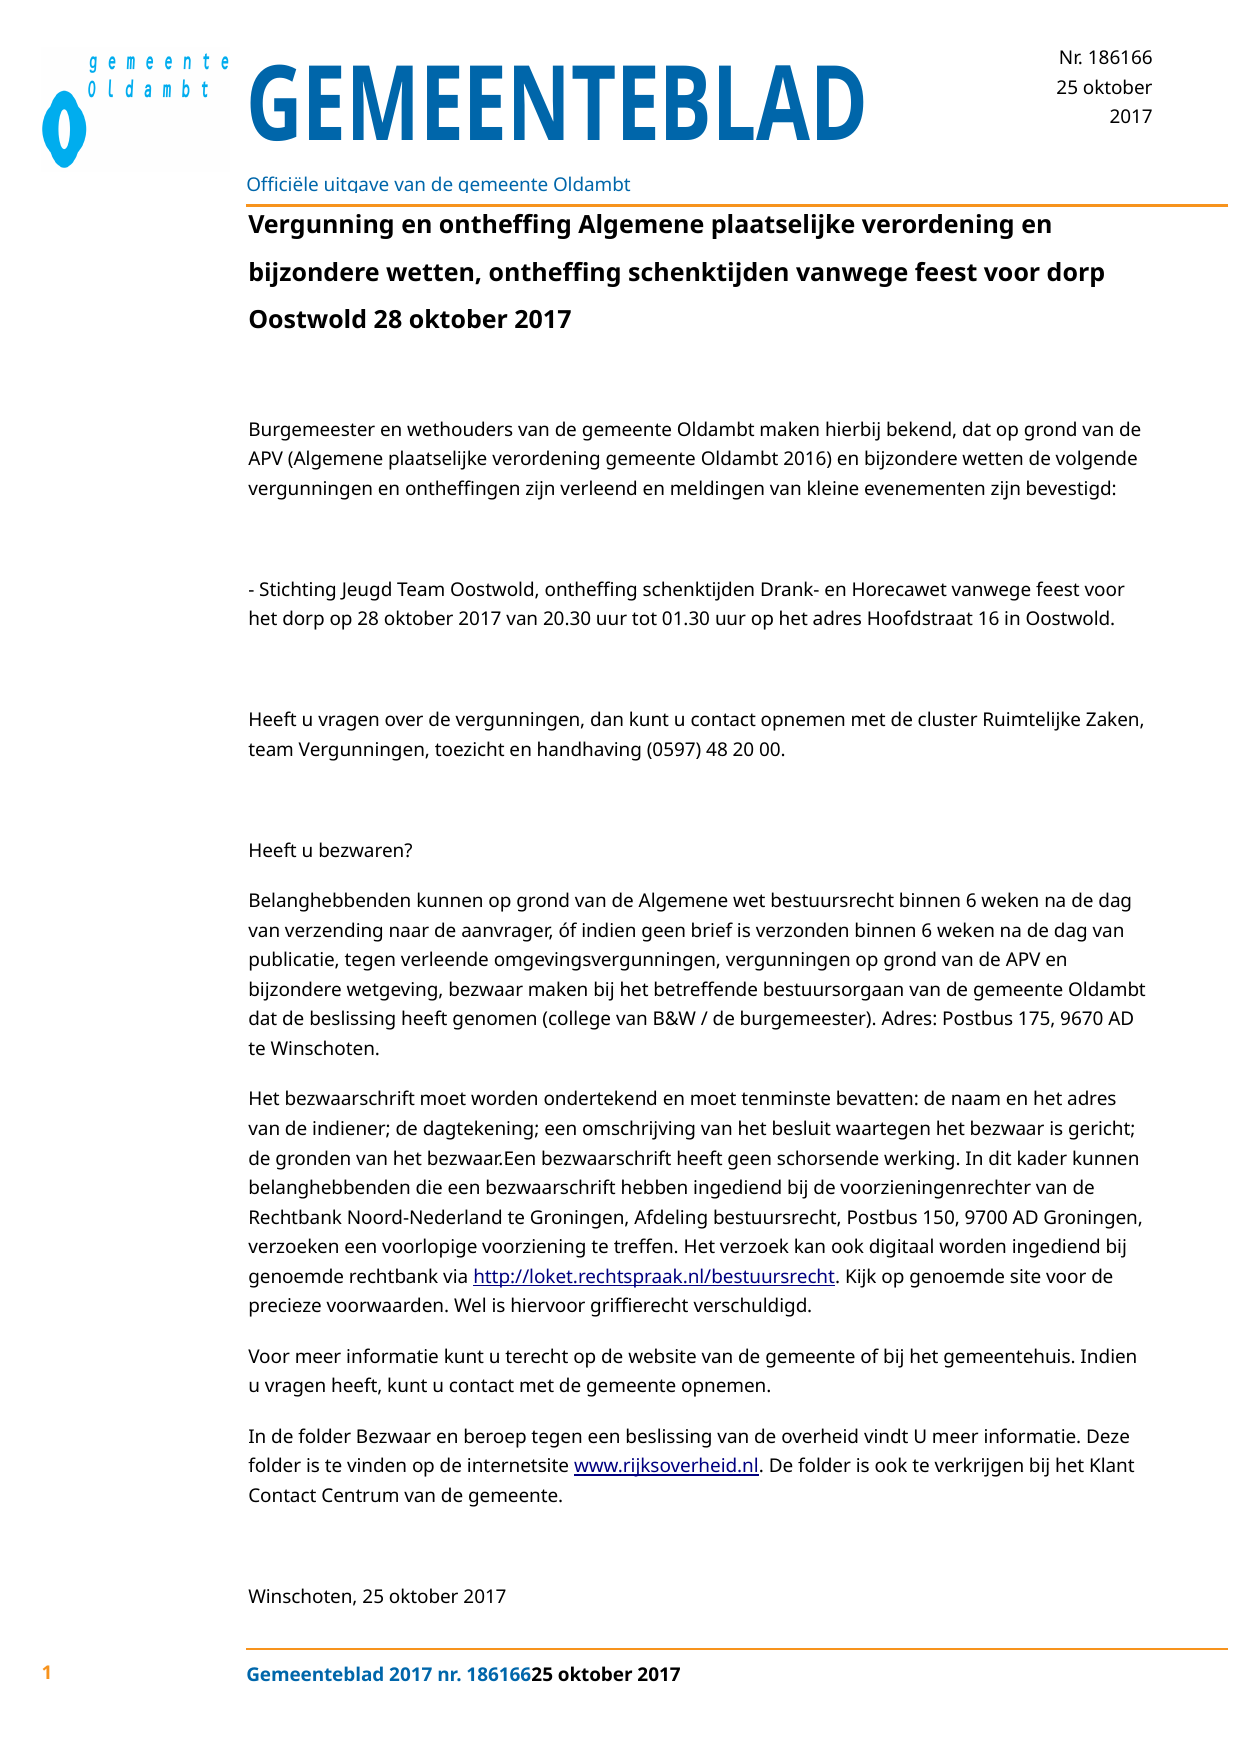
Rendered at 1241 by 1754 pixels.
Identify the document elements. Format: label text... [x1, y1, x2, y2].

text Vergunning en ontheffing Algemene plaatselijke verordening en bijzondere wetten, ontheffing schenktijden vanwege feest voor dorp Oostwold 28 oktober 2017 [248, 207, 1152, 336]
text - Stichting Jeugd Team Oostwold, ontheffing schenktijden Drank- en Horecawet vanwege feest voor het dorp op 28 oktober 2017 van 20.30 uur tot 01.30 uur op het adres Hoofdstraat 16 in Oostwold. [248, 576, 1152, 631]
text Belanghebbenden kunnen op grond van de Algemene wet bestuursrecht binnen 6 weken na de dag van verzending naar de aanvrager, óf indien geen brief is verzonden binnen 6 weken na de dag van publicatie, tegen verleende omgevingsvergunningen, vergunningen op grond van de APV en bijzondere wetgeving, bezwaar maken bij het betreffende bestuursorgaan van de gemeente Oldambt dat de beslissing heeft genomen (college van B&W / de burgemeester). Adres: Postbus 175, 9670 AD te Winschoten. [248, 887, 1152, 1061]
text Voor meer informatie kunt u terecht op de website van de gemeente of bij het gemeentehuis. Indien u vragen heeft, kunt u contact met de gemeente opnemen. [248, 1343, 1152, 1398]
text Winschoten, 25 oktober 2017 [248, 1583, 1152, 1609]
text Heeft u bezwaren? [248, 837, 1152, 862]
text Het bezwaarschrift moet worden ondertekend en moet tenminste bevatten: de naam en het adres van de indiener; de dagtekening; een omschrijving van het besluit waartegen het bezwaar is gericht; de gronden van het bezwaar.Een bezwaarschrift heeft geen schorsende werking. In dit kader kunnen belanghebbenden die een bezwaarschrift hebben ingediend bij de voorzieningenrechter van de Rechtbank Noord-Nederland te Groningen, Afdeling bestuursrecht, Postbus 150, 9700 AD Groningen, verzoeken een voorlopige voorziening te treffen. Het verzoek kan ook digitaal worden ingediend bij genoemde rechtbank via http://loket.rechtspraak.nl/bestuursrecht. Kijk op genoemde site voor de precieze voorwaarden. Wel is hiervoor griffierecht verschuldigd. [248, 1086, 1152, 1318]
text Heeft u vragen over de vergunningen, dan kunt u contact opnemen met de cluster Ruimtelijke Zaken, team Vergunningen, toezicht en handhaving (0597) 48 20 00. [248, 706, 1152, 762]
text Burgemeester en wethouders van de gemeente Oldambt maken hierbij bekend, dat op grond van de APV (Algemene plaatselijke verordening gemeente Oldambt 2016) en bijzondere wetten de volgende vergunningen en ontheffingen zijn verleend en meldingen van kleine evenementen zijn bevestigd: [248, 416, 1152, 501]
text In de folder Bezwaar en beroep tegen een beslissing van de overheid vindt U meer informatie. Deze folder is te vinden op de internetsite www.rijksoverheid.nl. De folder is ook te verkrijgen bij het Klant Contact Centrum van de gemeente. [248, 1423, 1152, 1508]
picture [41, 47, 231, 172]
